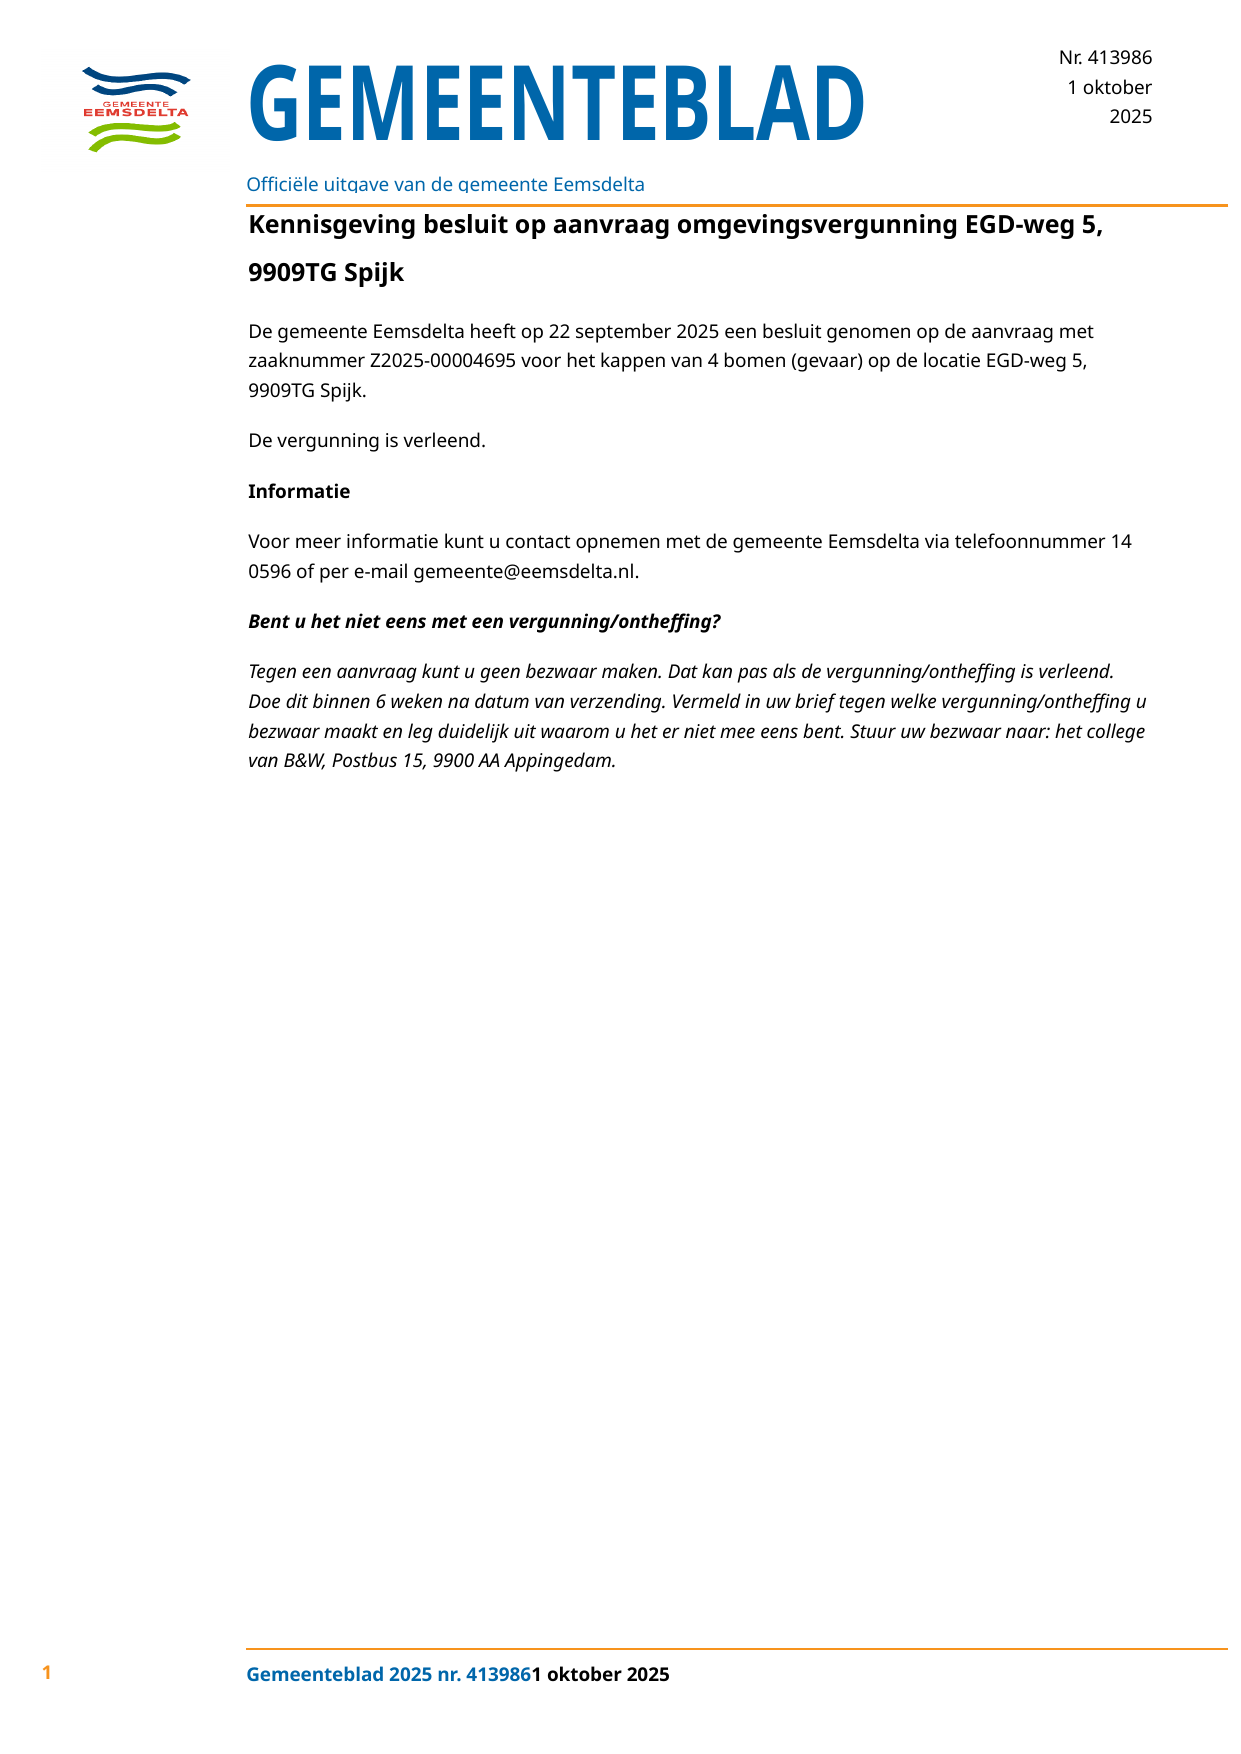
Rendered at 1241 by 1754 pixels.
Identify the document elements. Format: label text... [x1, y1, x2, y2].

text De vergunning is verleend. [248, 427, 1152, 453]
text Informatie [248, 478, 1152, 504]
text Kennisgeving besluit op aanvraag omgevingsvergunning EGD-weg 5, 9909TG Spijk [248, 207, 1152, 288]
text Voor meer informatie kunt u contact opnemen met de gemeente Eemsdelta via telefoonnummer 14 0596 of per e-mail gemeente@eemsdelta.nl. [248, 528, 1152, 584]
text Bent u het niet eens met een vergunning/ontheffing? [248, 608, 1152, 634]
text Tegen een aanvraag kunt u geen bezwaar maken. Dat kan pas als de vergunning/ontheffing is verleend. Doe dit binnen 6 weken na datum van verzending. Vermeld in uw brief tegen welke vergunning/ontheffing u bezwaar maakt en leg duidelijk uit waarom u het er niet mee eens bent. Stuur uw bezwaar naar: het college van B&W, Postbus 15, 9900 AA Appingedam. [248, 659, 1152, 773]
picture [41, 47, 231, 172]
text De gemeente Eemsdelta heeft op 22 september 2025 een besluit genomen op de aanvraag met zaaknummer Z2025-00004695 voor het kappen van 4 bomen (gevaar) op de locatie EGD-weg 5, 9909TG Spijk. [248, 318, 1152, 403]
